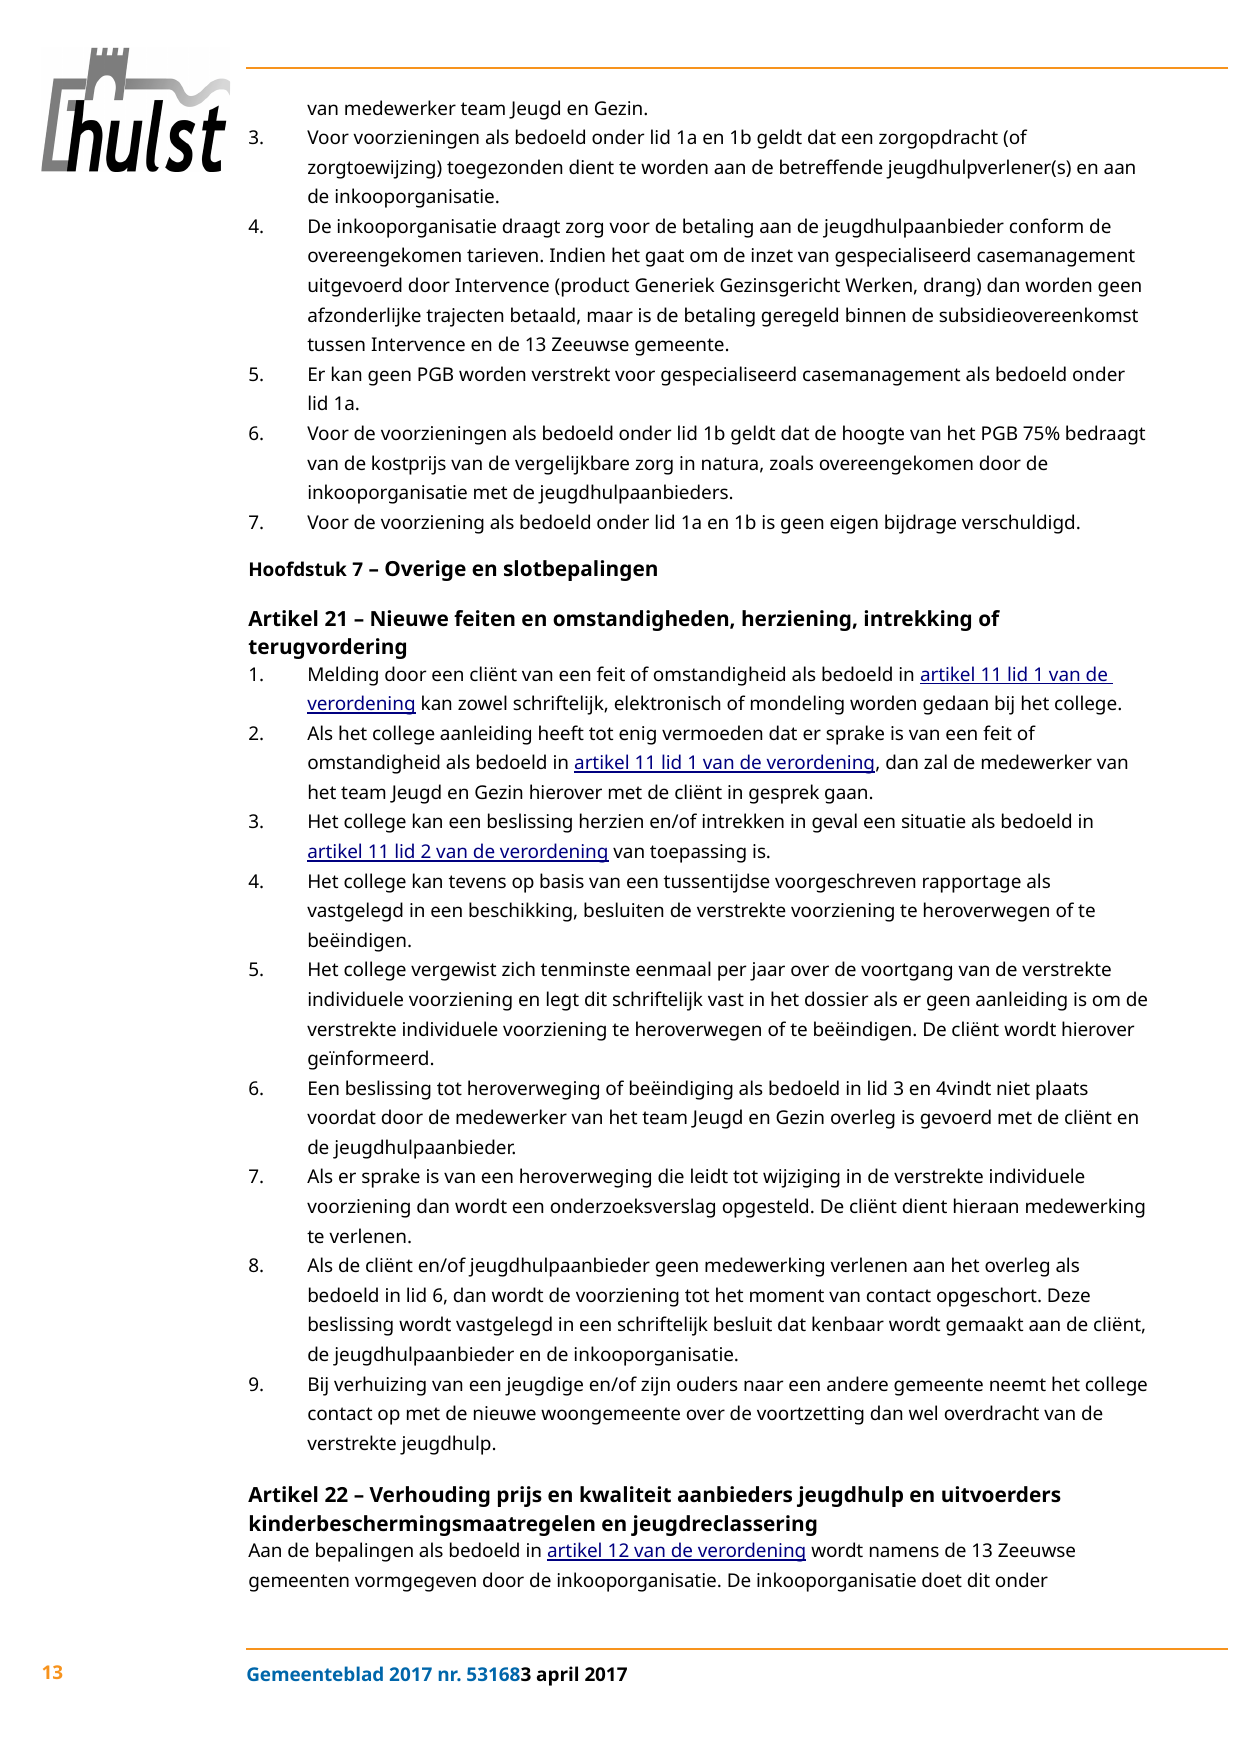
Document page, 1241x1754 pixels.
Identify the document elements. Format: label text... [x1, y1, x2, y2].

list Er kan geen PGB worden verstrekt voor gespecialiseerd casemanagement als bedoeld onder lid 1a. [248, 361, 1152, 416]
text Artikel 21 – Nieuwe feiten en omstandigheden, herziening, intrekking of terugvordering [248, 604, 1152, 661]
list Voor de voorziening als bedoeld onder lid 1a en 1b is geen eigen bijdrage verschuldigd. [248, 509, 1152, 535]
list Als het college aanleiding heeft tot enig vermoeden dat er sprake is van een feit of omstandigheid als bedoeld in artikel 11 lid 1 van de verordening, dan zal de medewerker van het team Jeugd en Gezin hierover met de cliënt in gesprek gaan. [248, 720, 1152, 805]
list Als de cliënt en/of jeugdhulpaanbieder geen medewerking verlenen aan het overleg als bedoeld in lid 6, dan wordt de voorziening tot het moment van contact opgeschort. Deze beslissing wordt vastgelegd in een schriftelijk besluit dat kenbaar wordt gemaakt aan de cliënt, de jeugdhulpaanbieder en de inkooporganisatie. [248, 1252, 1152, 1367]
text Hoofdstuk 7 – Overige en slotbepalingen [248, 554, 1152, 583]
list Het college kan een beslissing herzien en/of intrekken in geval een situatie als bedoeld in artikel 11 lid 2 van de verordening van toepassing is. [248, 809, 1152, 864]
picture [41, 47, 231, 172]
list Voor de voorzieningen als bedoeld onder lid 1b geldt dat de hoogte van het PGB 75% bedraagt van de kostprijs van de vergelijkbare zorg in natura, zoals overeengekomen door de inkooporganisatie met de jeugdhulpaanbieders. [248, 420, 1152, 505]
list Een beslissing tot heroverweging of beëindiging als bedoeld in lid 3 en 4vindt niet plaats voordat door de medewerker van het team Jeugd en Gezin overleg is gevoerd met de cliënt en de jeugdhulpaanbieder. [248, 1075, 1152, 1160]
text Aan de bepalingen als bedoeld in artikel 12 van de verordening wordt namens de 13 Zeeuwse gemeenten vormgegeven door de inkooporganisatie. De inkooporganisatie doet dit onder [248, 1537, 1152, 1592]
list Melding door een cliënt van een feit of omstandigheid als bedoeld in artikel 11 lid 1 van de verordening kan zowel schriftelijk, elektronisch of mondeling worden gedaan bij het college. [248, 661, 1152, 716]
list Bij verhuizing van een jeugdige en/of zijn ouders naar een andere gemeente neemt het college contact op met de nieuwe woongemeente over de voortzetting dan wel overdracht van de verstrekte jeugdhulp. [248, 1371, 1152, 1456]
list Het college vergewist zich tenminste eenmaal per jaar over de voortgang van de verstrekte individuele voorziening en legt dit schriftelijk vast in het dossier als er geen aanleiding is om de verstrekte individuele voorziening te heroverwegen of te beëindigen. De cliënt wordt hierover geïnformeerd. [248, 957, 1152, 1071]
list De inkooporganisatie draagt zorg voor de betaling aan de jeugdhulpaanbieder conform de overeengekomen tarieven. Indien het gaat om de inzet van gespecialiseerd casemanagement uitgevoerd door Intervence (product Generiek Gezinsgericht Werken, drang) dan worden geen afzonderlijke trajecten betaald, maar is de betaling geregeld binnen de subsidieovereenkomst tussen Intervence en de 13 Zeeuwse gemeente. [248, 213, 1152, 357]
list Het college kan tevens op basis van een tussentijdse voorgeschreven rapportage als vastgelegd in een beschikking, besluiten de verstrekte voorziening te heroverwegen of te beëindigen. [248, 868, 1152, 953]
list Voor voorzieningen als bedoeld onder lid 1a en 1b geldt dat een zorgopdracht (of zorgtoewijzing) toegezonden dient te worden aan de betreffende jeugdhulpverlener(s) en aan de inkooporganisatie. [248, 124, 1152, 209]
text Artikel 22 – Verhouding prijs en kwaliteit aanbieders jeugdhulp en uitvoerders kinderbeschermingsmaatregelen en jeugdreclassering [248, 1480, 1152, 1537]
list Als er sprake is van een heroverweging die leidt tot wijziging in de verstrekte individuele voorziening dan wordt een onderzoeksverslag opgesteld. De cliënt dient hieraan medewerking te verlenen. [248, 1164, 1152, 1248]
list van medewerker team Jeugd en Gezin. [248, 95, 1152, 121]
